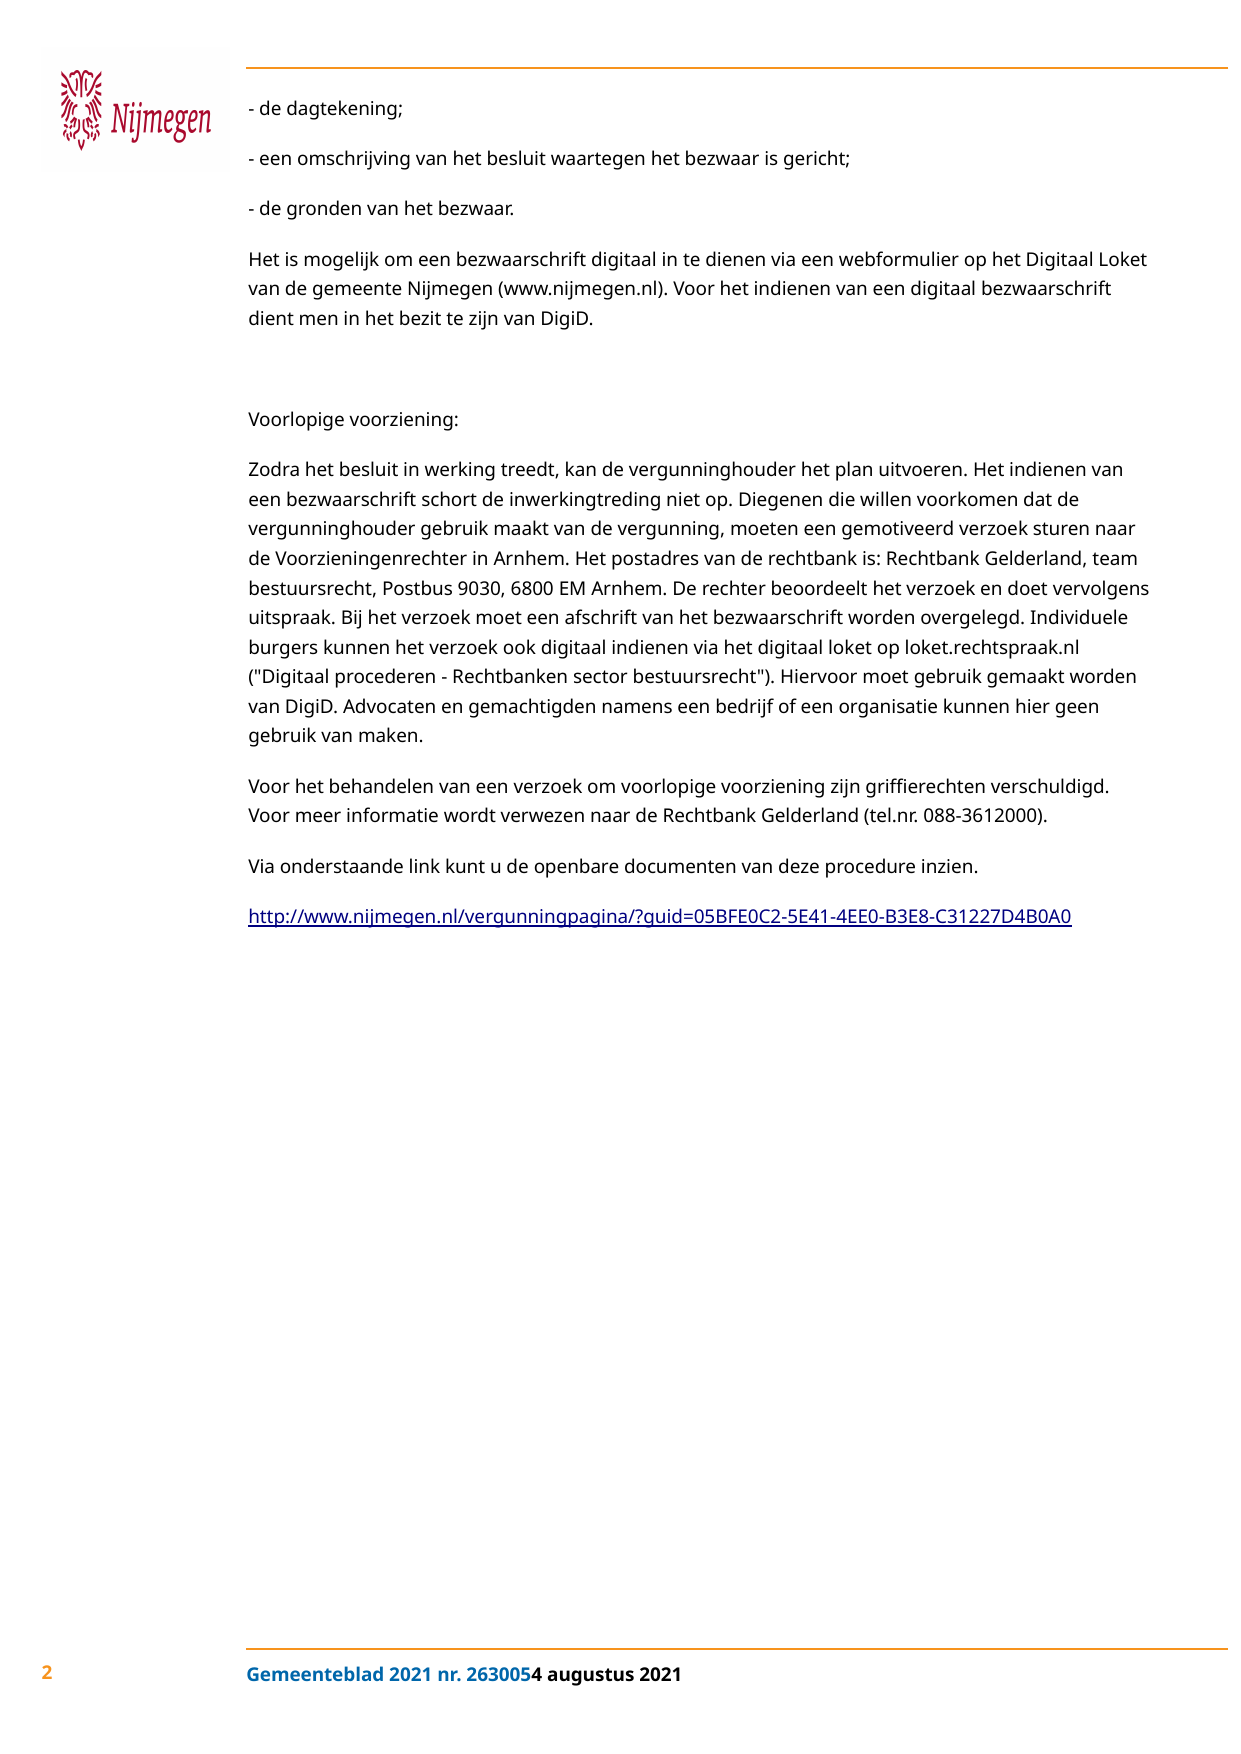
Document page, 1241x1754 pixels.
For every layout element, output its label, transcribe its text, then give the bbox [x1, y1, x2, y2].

picture [41, 47, 231, 172]
text Het is mogelijk om een bezwaarschrift digitaal in te dienen via een webformulier op het Digitaal Loket van de gemeente Nijmegen (www.nijmegen.nl). Voor het indienen van een digitaal bezwaarschrift dient men in het bezit te zijn van DigiD. [248, 246, 1152, 331]
text http://www.nijmegen.nl/vergunningpagina/?guid=05BFE0C2-5E41-4EE0-B3E8-C31227D4B0A0 [248, 903, 1152, 929]
text Zodra het besluit in werking treedt, kan de vergunninghouder het plan uitvoeren. Het indienen van een bezwaarschrift schort de inwerkingtreding niet op. Diegenen die willen voorkomen dat de vergunninghouder gebruik maakt van de vergunning, moeten een gemotiveerd verzoek sturen naar de Voorzieningenrechter in Arnhem. Het postadres van de rechtbank is: Rechtbank Gelderland, team bestuursrecht, Postbus 9030, 6800 EM Arnhem. De rechter beoordeelt het verzoek en doet vervolgens uitspraak. Bij het verzoek moet een afschrift van het bezwaarschrift worden overgelegd. Individuele burgers kunnen het verzoek ook digitaal indienen via het digitaal loket op loket.rechtspraak.nl ("Digitaal procederen - Rechtbanken sector bestuursrecht"). Hiervoor moet gebruik gemaakt worden van DigiD. Advocaten en gemachtigden namens een bedrijf of een organisatie kunnen hier geen gebruik van maken. [248, 456, 1152, 748]
text Voorlopige voorziening: [248, 406, 1152, 432]
text Voor het behandelen van een verzoek om voorlopige voorziening zijn griffierechten verschuldigd. Voor meer informatie wordt verwezen naar de Rechtbank Gelderland (tel.nr. 088-3612000). [248, 773, 1152, 828]
text - de dagtekening; [248, 95, 1152, 121]
text Via onderstaande link kunt u de openbare documenten van deze procedure inzien. [248, 853, 1152, 879]
text - de gronden van het bezwaar. [248, 196, 1152, 221]
text - een omschrijving van het besluit waartegen het bezwaar is gericht; [248, 145, 1152, 171]
